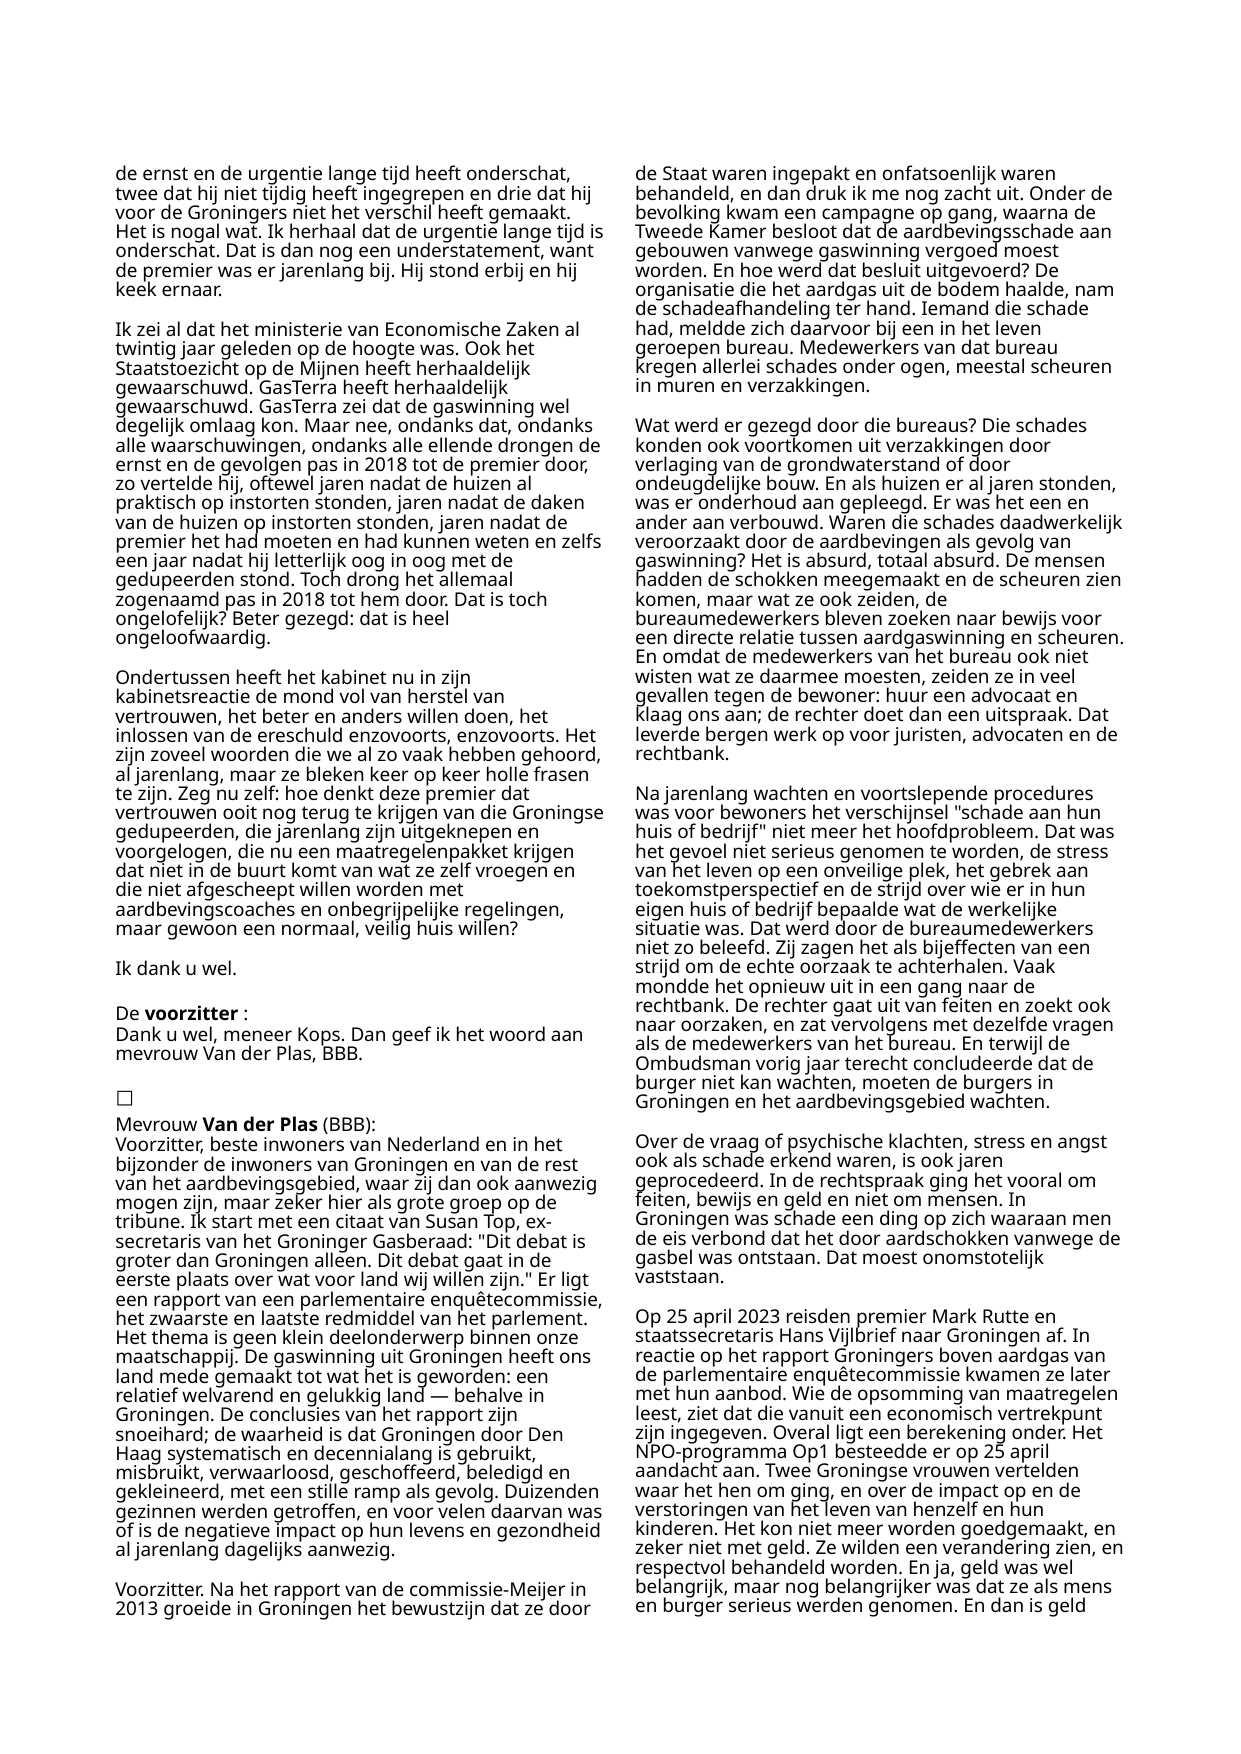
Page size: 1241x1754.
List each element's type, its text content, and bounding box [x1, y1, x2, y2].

text de ernst en de urgentie lange tijd heeft onderschat, twee dat hij niet tijdig heeft ingegrepen en drie dat hij voor de Groningers niet het verschil heeft gemaakt. Het is nogal wat. Ik herhaal dat de urgentie lange tijd is onderschat. Dat is dan nog een understatement, want de premier was er jarenlang bij. Hij stond erbij en hij keek ernaar. [115, 165, 605, 300]
text Over de vraag of psychische klachten, stress en angst ook als schade erkend waren, is ook jaren geprocedeerd. In de rechtspraak ging het vooral om feiten, bewijs en geld en niet om mensen. In Groningen was schade een ding op zich waaraan men de eis verbond dat het door aardschokken vanwege de gasbel was ontstaan. Dat moest onomstotelijk vaststaan. [635, 1133, 1125, 1287]
text ⬜ [115, 1085, 605, 1111]
text Ondertussen heeft het kabinet nu in zijn kabinetsreactie de mond vol van herstel van vertrouwen, het beter en anders willen doen, het inlossen van de ereschuld enzovoorts, enzovoorts. Het zijn zoveel woorden die we al zo vaak hebben gehoord, al jarenlang, maar ze bleken keer op keer holle frasen te zijn. Zeg nu zelf: hoe denkt deze premier dat vertrouwen ooit nog terug te krijgen van die Groningse gedupeerden, die jarenlang zijn uitgeknepen en voorgelogen, die nu een maatregelenpakket krijgen dat niet in de buurt komt van wat ze zelf vroegen en die niet afgescheept willen worden met aardbevingscoaches en onbegrijpelijke regelingen, maar gewoon een normaal, veilig huis willen? [115, 669, 605, 939]
text De voorzitter : [115, 1000, 605, 1026]
text Na jarenlang wachten en voortslepende procedures was voor bewoners het verschijnsel "schade aan hun huis of bedrijf" niet meer het hoofdprobleem. Dat was het gevoel niet serieus genomen te worden, de stress van het leven op een onveilige plek, het gebrek aan toekomstperspectief en de strijd over wie er in hun eigen huis of bedrijf bepaalde wat de werkelijke situatie was. Dat werd door de bureaumedewerkers niet zo beleefd. Zij zagen het als bijeffecten van een strijd om de echte oorzaak te achterhalen. Vaak mondde het opnieuw uit in een gang naar de rechtbank. De rechter gaat uit van feiten en zoekt ook naar oorzaken, en zat vervolgens met dezelfde vragen als de medewerkers van het bureau. En terwijl de Ombudsman vorig jaar terecht concludeerde dat de burger niet kan wachten, moeten de burgers in Groningen en het aardbevingsgebied wachten. [635, 785, 1125, 1112]
text Op 25 april 2023 reisden premier Mark Rutte en staatssecretaris Hans Vijlbrief naar Groningen af. In reactie op het rapport Groningers boven aardgas van de parlementaire enquêtecommissie kwamen ze later met hun aanbod. Wie de opsomming van maatregelen leest, ziet dat die vanuit een economisch vertrekpunt zijn ingegeven. Overal ligt een berekening onder. Het NPO-programma Op1 besteedde er op 25 april aandacht aan. Twee Groningse vrouwen vertelden waar het hen om ging, en over de impact op en de verstoringen van het leven van henzelf en hun kinderen. Het kon niet meer worden goedgemaakt, en zeker niet met geld. Ze wilden een verandering zien, en respectvol behandeld worden. En ja, geld was wel belangrijk, maar nog belangrijker was dat ze als mens en burger serieus werden genomen. En dan is geld [635, 1308, 1125, 1616]
text Voorzitter, beste inwoners van Nederland en in het bijzonder de inwoners van Groningen en van de rest van het aardbevingsgebied, waar zij dan ook aanwezig mogen zijn, maar zeker hier als grote groep op de tribune. Ik start met een citaat van Susan Top, ex-secretaris van het Groninger Gasberaad: "Dit debat is groter dan Groningen alleen. Dit debat gaat in de eerste plaats over wat voor land wij willen zijn." Er ligt een rapport van een parlementaire enquêtecommissie, het zwaarste en laatste redmiddel van het parlement. Het thema is geen klein deelonderwerp binnen onze maatschappij. De gaswinning uit Groningen heeft ons land mede gemaakt tot wat het is geworden: een relatief welvarend en gelukkig land — behalve in Groningen. De conclusies van het rapport zijn snoeihard; de waarheid is dat Groningen door Den Haag systematisch en decennialang is gebruikt, misbruikt, verwaarloosd, geschoffeerd, beledigd en gekleineerd, met een stille ramp als gevolg. Duizenden gezinnen werden getroffen, en voor velen daarvan was of is de negatieve impact op hun levens en gezondheid al jarenlang dagelijks aanwezig. [115, 1136, 605, 1560]
text Wat werd er gezegd door die bureaus? Die schades konden ook voortkomen uit verzakkingen door verlaging van de grondwaterstand of door ondeugdelijke bouw. En als huizen er al jaren stonden, was er onderhoud aan gepleegd. Er was het een en ander aan verbouwd. Waren die schades daadwerkelijk veroorzaakt door de aardbevingen als gevolg van gaswinning? Het is absurd, totaal absurd. De mensen hadden de schokken meegemaakt en de scheuren zien komen, maar wat ze ook zeiden, de bureaumedewerkers bleven zoeken naar bewijs voor een directe relatie tussen aardgaswinning en scheuren. En omdat de medewerkers van het bureau ook niet wisten wat ze daarmee moesten, zeiden ze in veel gevallen tegen de bewoner: huur een advocaat en klaag ons aan; de rechter doet dan een uitspraak. Dat leverde bergen werk op voor juristen, advocaten en de rechtbank. [635, 417, 1125, 764]
text Voorzitter. Na het rapport van de commissie-Meijer in 2013 groeide in Groningen het bewustzijn dat ze door [115, 1581, 605, 1620]
text Mevrouw Van der Plas (BBB): [115, 1111, 605, 1136]
text Ik dank u wel. [115, 960, 605, 979]
text Dank u wel, meneer Kops. Dan geef ik het woord aan mevrouw Van der Plas, BBB. [115, 1026, 605, 1064]
text de Staat waren ingepakt en onfatsoenlijk waren behandeld, en dan druk ik me nog zacht uit. Onder de bevolking kwam een campagne op gang, waarna de Tweede Kamer besloot dat de aardbevingsschade aan gebouwen vanwege gaswinning vergoed moest worden. En hoe werd dat besluit uitgevoerd? De organisatie die het aardgas uit de bodem haalde, nam de schadeafhandeling ter hand. Iemand die schade had, meldde zich daarvoor bij een in het leven geroepen bureau. Medewerkers van dat bureau kregen allerlei schades onder ogen, meestal scheuren in muren en verzakkingen. [635, 165, 1125, 397]
text Ik zei al dat het ministerie van Economische Zaken al twintig jaar geleden op de hoogte was. Ook het Staatstoezicht op de Mijnen heeft herhaaldelijk gewaarschuwd. GasTerra heeft herhaaldelijk gewaarschuwd. GasTerra zei dat de gaswinning wel degelijk omlaag kon. Maar nee, ondanks dat, ondanks alle waarschuwingen, ondanks alle ellende drongen de ernst en de gevolgen pas in 2018 tot de premier door, zo vertelde hij, oftewel jaren nadat de huizen al praktisch op instorten stonden, jaren nadat de daken van de huizen op instorten stonden, jaren nadat de premier het had moeten en had kunnen weten en zelfs een jaar nadat hij letterlijk oog in oog met de gedupeerden stond. Toch drong het allemaal zogenaamd pas in 2018 tot hem door. Dat is toch ongelofelijk? Beter gezegd: dat is heel ongeloofwaardig. [115, 321, 605, 648]
